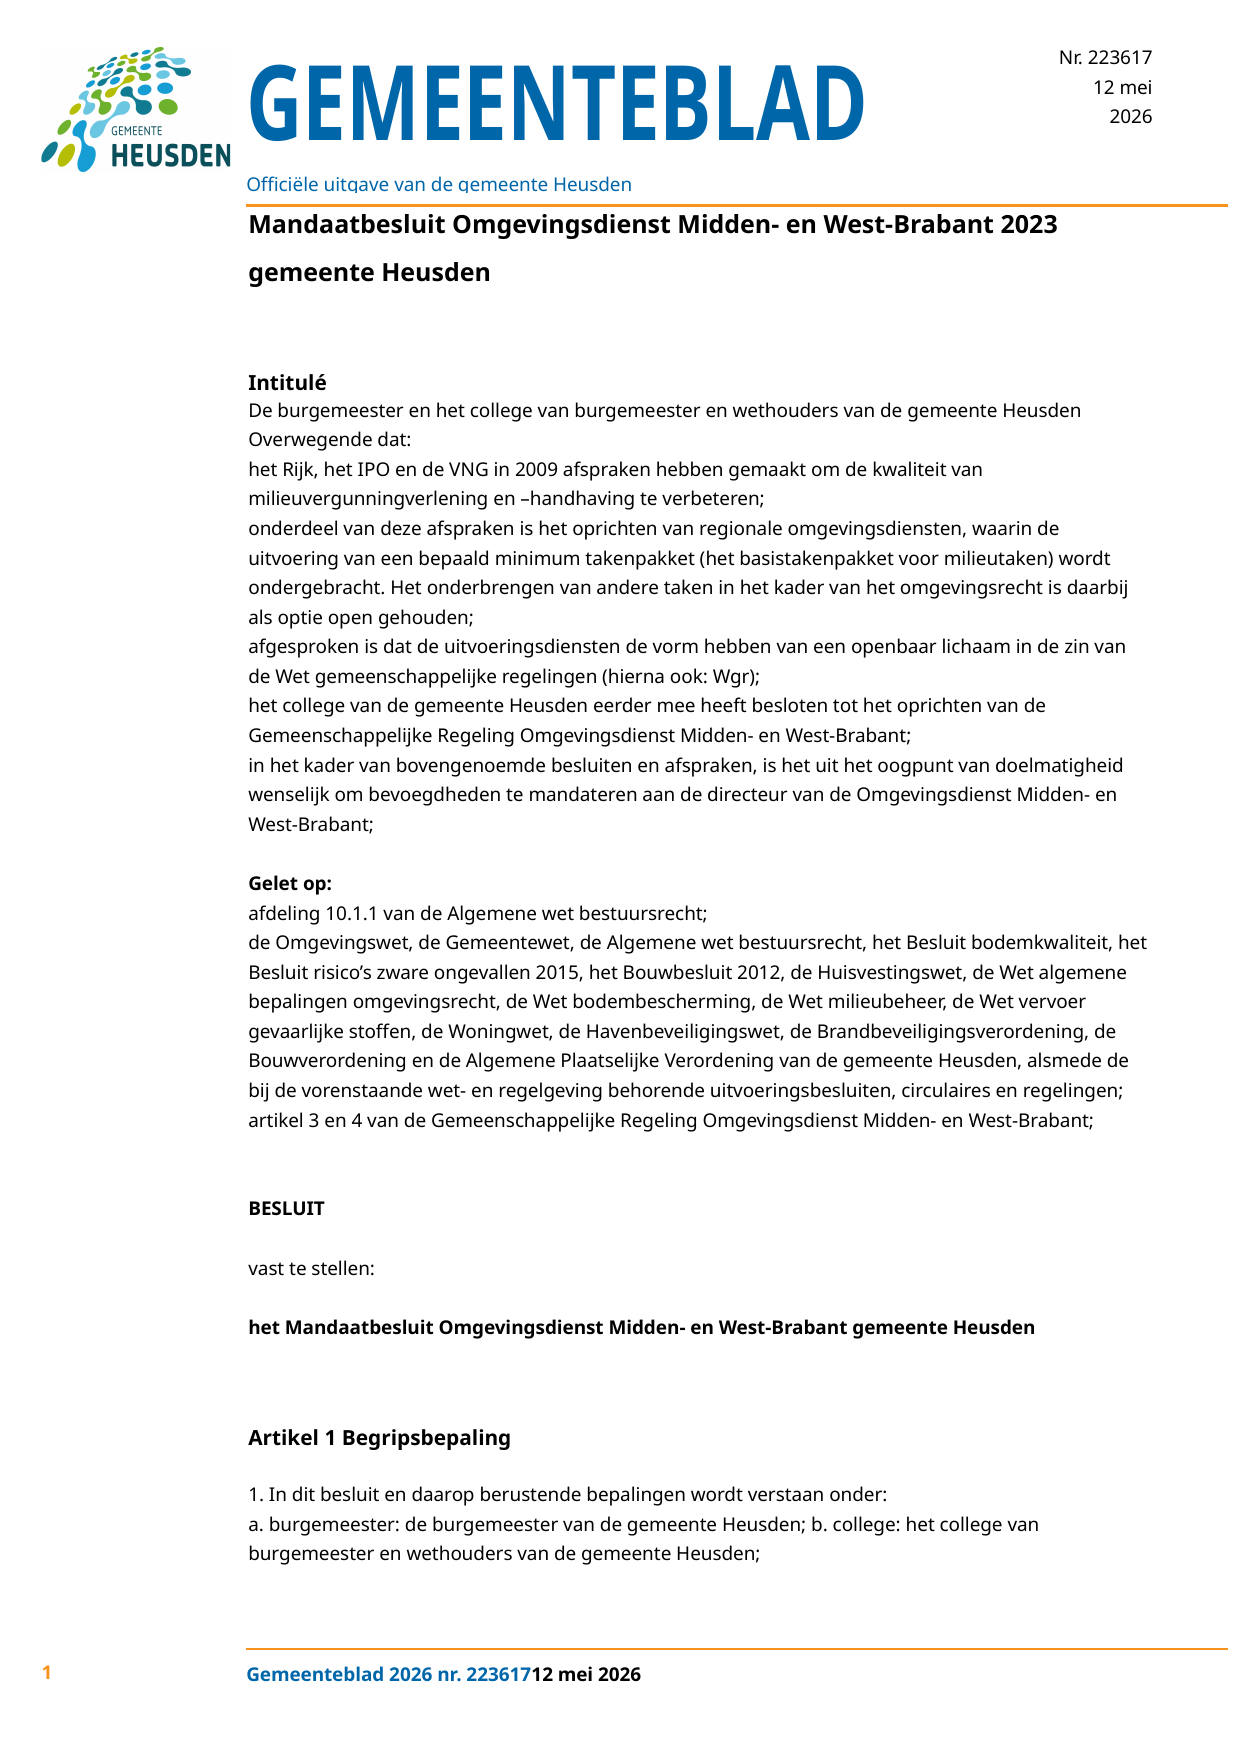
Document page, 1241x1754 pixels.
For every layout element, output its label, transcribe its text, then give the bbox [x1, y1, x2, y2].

text a. burgemeester: de burgemeester van de gemeente Heusden; b. college: het college van burgemeester en wethouders van de gemeente Heusden; [248, 1511, 1152, 1566]
text vast te stellen: [248, 1255, 1152, 1280]
text Artikel 1 Begripsbepaling [248, 1423, 1152, 1452]
text Intitulé [248, 368, 1152, 397]
text 1. In dit besluit en daarop berustende bepalingen wordt verstaan onder: [248, 1481, 1152, 1507]
text artikel 3 en 4 van de Gemeenschappelijke Regeling Omgevingsdienst Midden- en West-Brabant; [248, 1107, 1152, 1132]
picture [41, 47, 231, 172]
text het Rijk, het IPO en de VNG in 2009 afspraken hebben gemaakt om de kwaliteit van milieuvergunningverlening en –handhaving te verbeteren; [248, 456, 1152, 511]
text De burgemeester en het college van burgemeester en wethouders van de gemeente Heusden [248, 397, 1152, 422]
text in het kader van bovengenoemde besluiten en afspraken, is het uit het oogpunt van doelmatigheid wenselijk om bevoegdheden te mandateren aan de directeur van de Omgevingsdienst Midden- en West-Brabant; [248, 752, 1152, 837]
text BESLUIT [248, 1196, 1152, 1221]
text Mandaatbesluit Omgevingsdienst Midden- en West-Brabant 2023 gemeente Heusden [248, 207, 1152, 288]
text afdeling 10.1.1 van de Algemene wet bestuursrecht; [248, 900, 1152, 925]
text Gelet op: [248, 870, 1152, 896]
text Overwegende dat: [248, 426, 1152, 452]
text onderdeel van deze afspraken is het oprichten van regionale omgevingsdiensten, waarin de uitvoering van een bepaald minimum takenpakket (het basistakenpakket voor milieutaken) wordt ondergebracht. Het onderbrengen van andere taken in het kader van het omgevingsrecht is daarbij als optie open gehouden; [248, 515, 1152, 629]
text afgesproken is dat de uitvoeringsdiensten de vorm hebben van een openbaar lichaam in de zin van de Wet gemeenschappelijke regelingen (hierna ook: Wgr); [248, 633, 1152, 689]
text de Omgevingswet, de Gemeentewet, de Algemene wet bestuursrecht, het Besluit bodemkwaliteit, het Besluit risico’s zware ongevallen 2015, het Bouwbesluit 2012, de Huisvestingswet, de Wet algemene bepalingen omgevingsrecht, de Wet bodembescherming, de Wet milieubeheer, de Wet vervoer gevaarlijke stoffen, de Woningwet, de Havenbeveiligingswet, de Brandbeveiligingsverordening, de Bouwverordening en de Algemene Plaatselijke Verordening van de gemeente Heusden, alsmede de bij de vorenstaande wet- en regelgeving behorende uitvoeringsbesluiten, circulaires en regelingen; [248, 929, 1152, 1103]
text het Mandaatbesluit Omgevingsdienst Midden- en West-Brabant gemeente Heusden [248, 1314, 1152, 1339]
text het college van de gemeente Heusden eerder mee heeft besloten tot het oprichten van de Gemeenschappelijke Regeling Omgevingsdienst Midden- en West-Brabant; [248, 693, 1152, 748]
